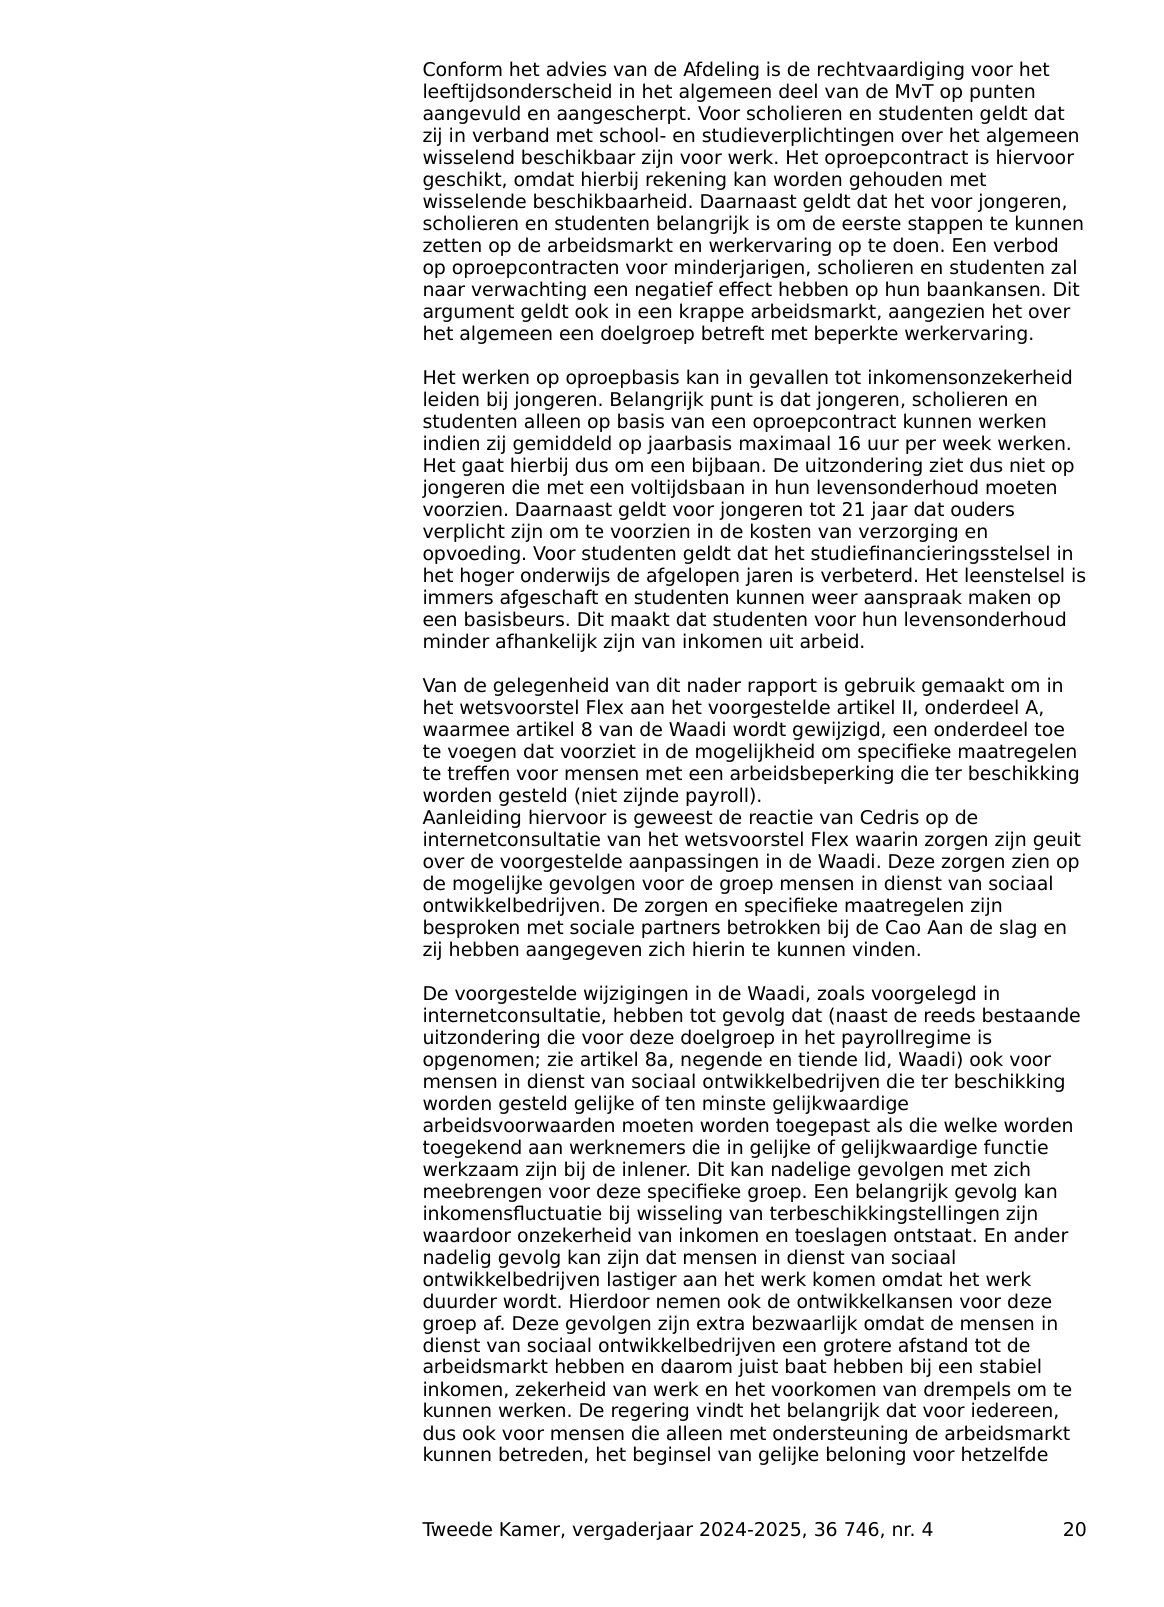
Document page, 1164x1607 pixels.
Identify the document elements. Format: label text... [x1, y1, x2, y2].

text Van de gelegenheid van dit nader rapport is gebruik gemaakt om in het wetsvoorstel Flex aan het voorgestelde artikel II, onderdeel A, waarmee artikel 8 van de Waadi wordt gewijzigd, een onderdeel toe te voegen dat voorziet in de mogelijkheid om specifieke maatregelen te treffen voor mensen met een arbeidsbeperking die ter beschikking worden gesteld (niet zijnde payroll). [422, 675, 1087, 807]
text Het werken op oproepbasis kan in gevallen tot inkomensonzekerheid leiden bij jongeren. Belangrijk punt is dat jongeren, scholieren en studenten alleen op basis van een oproepcontract kunnen werken indien zij gemiddeld op jaarbasis maximaal 16 uur per week werken. Het gaat hierbij dus om een bijbaan. De uitzondering ziet dus niet op jongeren die met een voltijdsbaan in hun levensonderhoud moeten voorzien. Daarnaast geldt voor jongeren tot 21 jaar dat ouders verplicht zijn om te voorzien in de kosten van verzorging en opvoeding. Voor studenten geldt dat het studiefinancieringsstelsel in het hoger onderwijs de afgelopen jaren is verbeterd. Het leenstelsel is immers afgeschaft en studenten kunnen weer aanspraak maken op een basisbeurs. Dit maakt dat studenten voor hun levensonderhoud minder afhankelijk zijn van inkomen uit arbeid. [422, 367, 1087, 653]
text Aanleiding hiervoor is geweest de reactie van Cedris op de internetconsultatie van het wetsvoorstel Flex waarin zorgen zijn geuit over de voorgestelde aanpassingen in de Waadi. Deze zorgen zien op de mogelijke gevolgen voor de groep mensen in dienst van sociaal ontwikkelbedrijven. De zorgen en specifieke maatregelen zijn besproken met sociale partners betrokken bij de Cao Aan de slag en zij hebben aangegeven zich hierin te kunnen vinden. [422, 807, 1087, 961]
text De voorgestelde wijzigingen in de Waadi, zoals voorgelegd in internetconsultatie, hebben tot gevolg dat (naast de reeds bestaande uitzondering die voor deze doelgroep in het payrollregime is opgenomen; zie artikel 8a, negende en tiende lid, Waadi) ook voor mensen in dienst van sociaal ontwikkelbedrijven die ter beschikking worden gesteld gelijke of ten minste gelijkwaardige arbeidsvoorwaarden moeten worden toegepast als die welke worden toegekend aan werknemers die in gelijke of gelijkwaardige functie werkzaam zijn bij de inlener. Dit kan nadelige gevolgen met zich meebrengen voor deze specifieke groep. Een belangrijk gevolg kan inkomensfluctuatie bij wisseling van terbeschikkingstellingen zijn waardoor onzekerheid van inkomen en toeslagen ontstaat. En ander nadelig gevolg kan zijn dat mensen in dienst van sociaal ontwikkelbedrijven lastiger aan het werk komen omdat het werk duurder wordt. Hierdoor nemen ook de ontwikkelkansen voor deze groep af. Deze gevolgen zijn extra bezwaarlijk omdat de mensen in dienst van sociaal ontwikkelbedrijven een grotere afstand tot de arbeidsmarkt hebben en daarom juist baat hebben bij een stabiel inkomen, zekerheid van werk en het voorkomen van drempels om te kunnen werken. De regering vindt het belangrijk dat voor iedereen, dus ook voor mensen die alleen met ondersteuning de arbeidsmarkt kunnen betreden, het beginsel van gelijke beloning voor hetzelfde [422, 983, 1087, 1466]
text Conform het advies van de Afdeling is de rechtvaardiging voor het leeftijdsonderscheid in het algemeen deel van de MvT op punten aangevuld en aangescherpt. Voor scholieren en studenten geldt dat zij in verband met school- en studieverplichtingen over het algemeen wisselend beschikbaar zijn voor werk. Het oproepcontract is hiervoor geschikt, omdat hierbij rekening kan worden gehouden met wisselende beschikbaarheid. Daarnaast geldt dat het voor jongeren, scholieren en studenten belangrijk is om de eerste stappen te kunnen zetten op de arbeidsmarkt en werkervaring op te doen. Een verbod op oproepcontracten voor minderjarigen, scholieren en studenten zal naar verwachting een negatief effect hebben op hun baankansen. Dit argument geldt ook in een krappe arbeidsmarkt, aangezien het over het algemeen een doelgroep betreft met beperkte werkervaring. [422, 59, 1087, 345]
